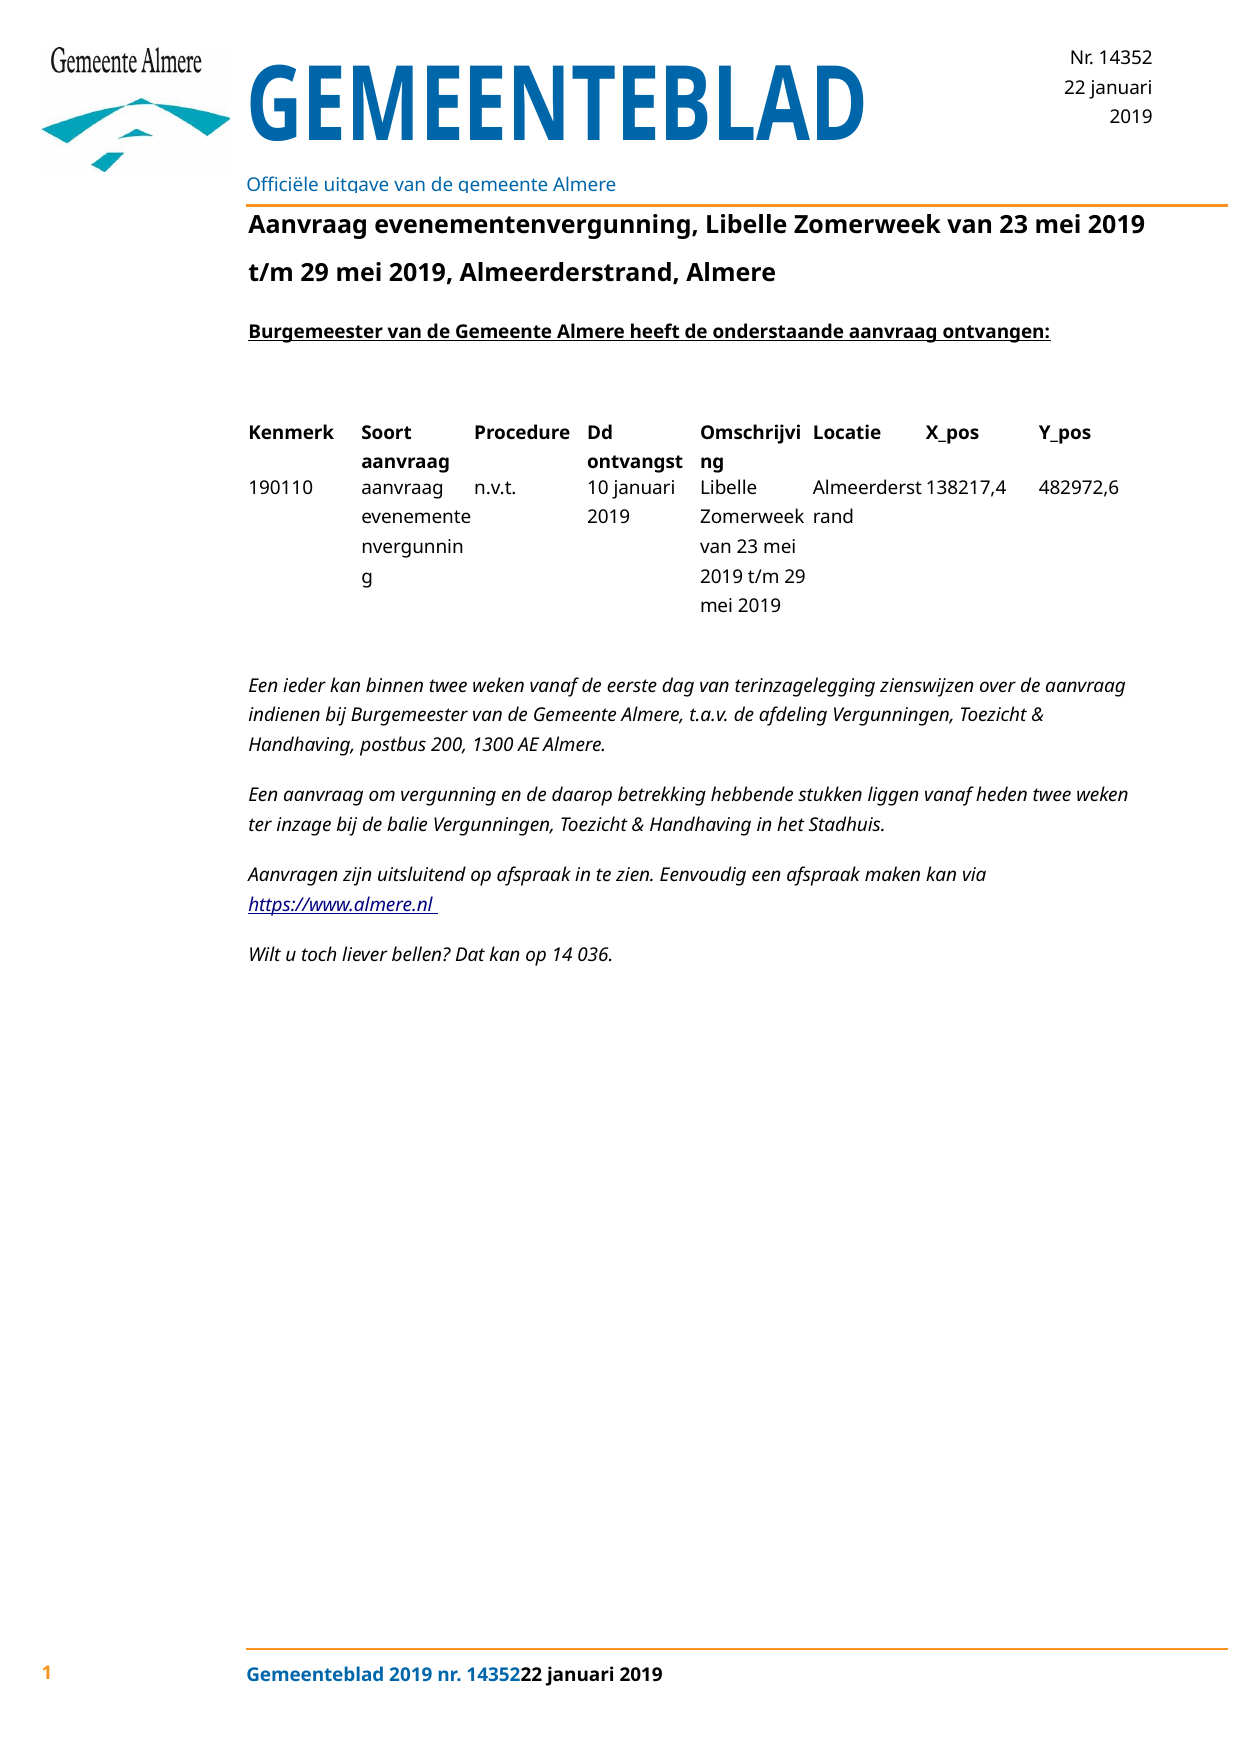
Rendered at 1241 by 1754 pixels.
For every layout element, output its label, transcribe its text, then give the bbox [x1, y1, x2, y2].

table_header Locatie [813, 419, 926, 474]
text Aanvraag evenementenvergunning, Libelle Zomerweek van 23 mei 2019 t/m 29 mei 2019, Almeerderstrand, Almere [248, 207, 1152, 288]
text Burgemeester van de Gemeente Almere heeft de onderstaande aanvraag ontvangen: [248, 318, 1152, 344]
table_header X_pos [926, 419, 1038, 474]
table_cell Almeerderstrand [813, 474, 926, 618]
table_cell aanvraag evenementenvergunning [361, 474, 474, 618]
table_header Dd ontvangst [587, 419, 700, 474]
table_cell n.v.t. [474, 474, 587, 618]
text Wilt u toch liever bellen? Dat kan op 14 036. [248, 941, 1152, 967]
table_cell 10 januari 2019 [587, 474, 700, 618]
table_cell Libelle Zomerweek van 23 mei 2019 t/m 29 mei 2019 [700, 474, 813, 618]
text Een aanvraag om vergunning en de daarop betrekking hebbende stukken liggen vanaf heden twee weken ter inzage bij de balie Vergunningen, Toezicht & Handhaving in het Stadhuis. [248, 781, 1152, 837]
table_header Kenmerk [248, 419, 361, 474]
table_cell 482972,6 [1039, 474, 1152, 618]
text Aanvragen zijn uitsluitend op afspraak in te zien. Eenvoudig een afspraak maken kan via https://www.almere.nl [248, 861, 1152, 917]
table_header Omschrijving [700, 419, 813, 474]
picture [41, 47, 231, 172]
table_header Y_pos [1039, 419, 1152, 474]
table_header Soort aanvraag [361, 419, 474, 474]
table_cell 138217,4 [926, 474, 1038, 618]
text Een ieder kan binnen twee weken vanaf de eerste dag van terinzagelegging zienswijzen over de aanvraag indienen bij Burgemeester van de Gemeente Almere, t.a.v. de afdeling Vergunningen, Toezicht & Handhaving, postbus 200, 1300 AE Almere. [248, 672, 1152, 757]
table_cell 190110 [248, 474, 361, 618]
table_header Procedure [474, 419, 587, 474]
